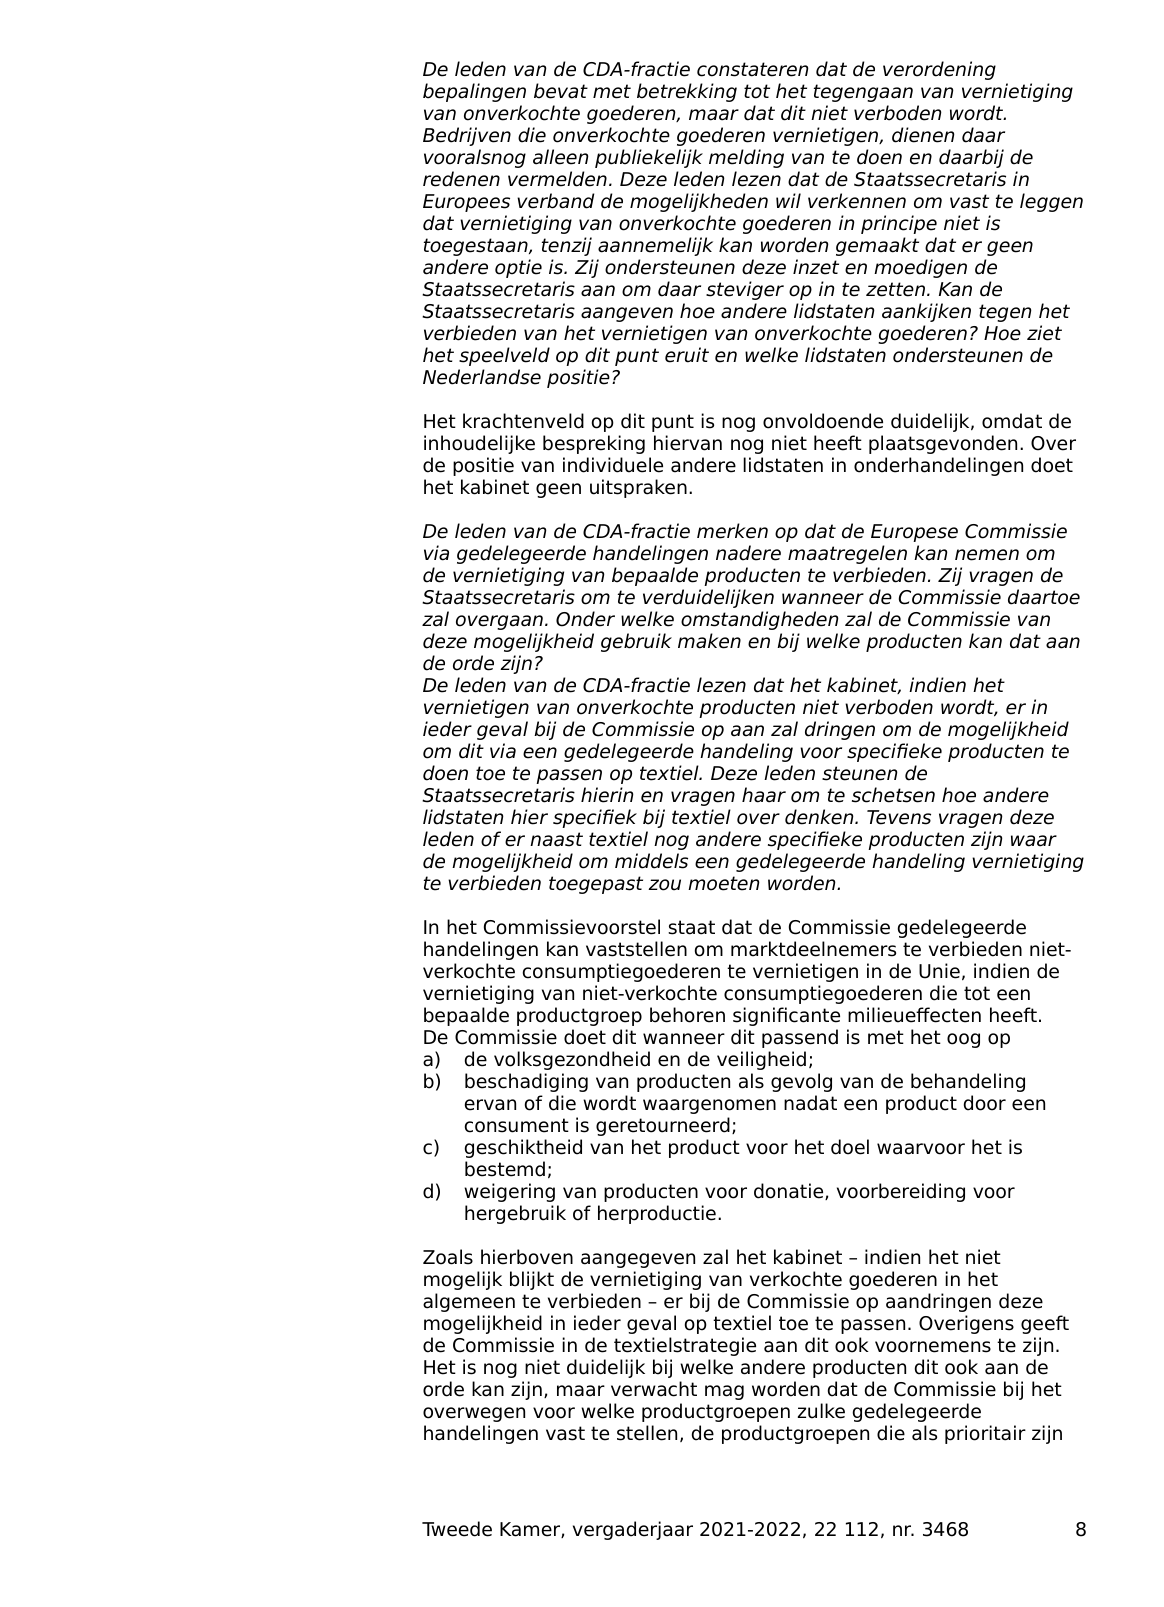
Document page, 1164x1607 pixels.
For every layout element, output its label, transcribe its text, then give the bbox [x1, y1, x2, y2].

text d) weigering van producten voor donatie, voorbereiding voor hergebruik of herproductie. [422, 1181, 1087, 1224]
text De leden van de CDA-fractie constateren dat de verordening bepalingen bevat met betrekking tot het tegengaan van vernietiging van onverkochte goederen, maar dat dit niet verboden wordt. Bedrijven die onverkochte goederen vernietigen, dienen daar vooralsnog alleen publiekelijk melding van te doen en daarbij de redenen vermelden. Deze leden lezen dat de Staatssecretaris in Europees verband de mogelijkheden wil verkennen om vast te leggen dat vernietiging van onverkochte goederen in principe niet is toegestaan, tenzij aannemelijk kan worden gemaakt dat er geen andere optie is. Zij ondersteunen deze inzet en moedigen de Staatssecretaris aan om daar steviger op in te zetten. Kan de Staatssecretaris aangeven hoe andere lidstaten aankijken tegen het verbieden van het vernietigen van onverkochte goederen? Hoe ziet het speelveld op dit punt eruit en welke lidstaten ondersteunen de Nederlandse positie? [422, 59, 1087, 389]
text a) de volksgezondheid en de veiligheid; [422, 1049, 1087, 1071]
text De Commissie doet dit wanneer dit passend is met het oog op [422, 1027, 1087, 1049]
text In het Commissievoorstel staat dat de Commissie gedelegeerde handelingen kan vaststellen om marktdeelnemers te verbieden niet-verkochte consumptiegoederen te vernietigen in de Unie, indien de vernietiging van niet-verkochte consumptiegoederen die tot een bepaalde productgroep behoren significante milieueffecten heeft. [422, 917, 1087, 1027]
text De leden van de CDA-fractie lezen dat het kabinet, indien het vernietigen van onverkochte producten niet verboden wordt, er in ieder geval bij de Commissie op aan zal dringen om de mogelijkheid om dit via een gedelegeerde handeling voor specifieke producten te doen toe te passen op textiel. Deze leden steunen de Staatssecretaris hierin en vragen haar om te schetsen hoe andere lidstaten hier specifiek bij textiel over denken. Tevens vragen deze leden of er naast textiel nog andere specifieke producten zijn waar de mogelijkheid om middels een gedelegeerde handeling vernietiging te verbieden toegepast zou moeten worden. [422, 675, 1087, 895]
text De leden van de CDA-fractie merken op dat de Europese Commissie via gedelegeerde handelingen nadere maatregelen kan nemen om de vernietiging van bepaalde producten te verbieden. Zij vragen de Staatssecretaris om te verduidelijken wanneer de Commissie daartoe zal overgaan. Onder welke omstandigheden zal de Commissie van deze mogelijkheid gebruik maken en bij welke producten kan dat aan de orde zijn? [422, 521, 1087, 675]
text Zoals hierboven aangegeven zal het kabinet – indien het niet mogelijk blijkt de vernietiging van verkochte goederen in het algemeen te verbieden – er bij de Commissie op aandringen deze mogelijkheid in ieder geval op textiel toe te passen. Overigens geeft de Commissie in de textielstrategie aan dit ook voornemens te zijn. Het is nog niet duidelijk bij welke andere producten dit ook aan de orde kan zijn, maar verwacht mag worden dat de Commissie bij het overwegen voor welke productgroepen zulke gedelegeerde handelingen vast te stellen, de productgroepen die als prioritair zijn [422, 1247, 1087, 1444]
text b) beschadiging van producten als gevolg van de behandeling ervan of die wordt waargenomen nadat een product door een consument is geretourneerd; [422, 1071, 1087, 1137]
text c) geschiktheid van het product voor het doel waarvoor het is bestemd; [422, 1137, 1087, 1181]
text Het krachtenveld op dit punt is nog onvoldoende duidelijk, omdat de inhoudelijke bespreking hiervan nog niet heeft plaatsgevonden. Over de positie van individuele andere lidstaten in onderhandelingen doet het kabinet geen uitspraken. [422, 411, 1087, 499]
